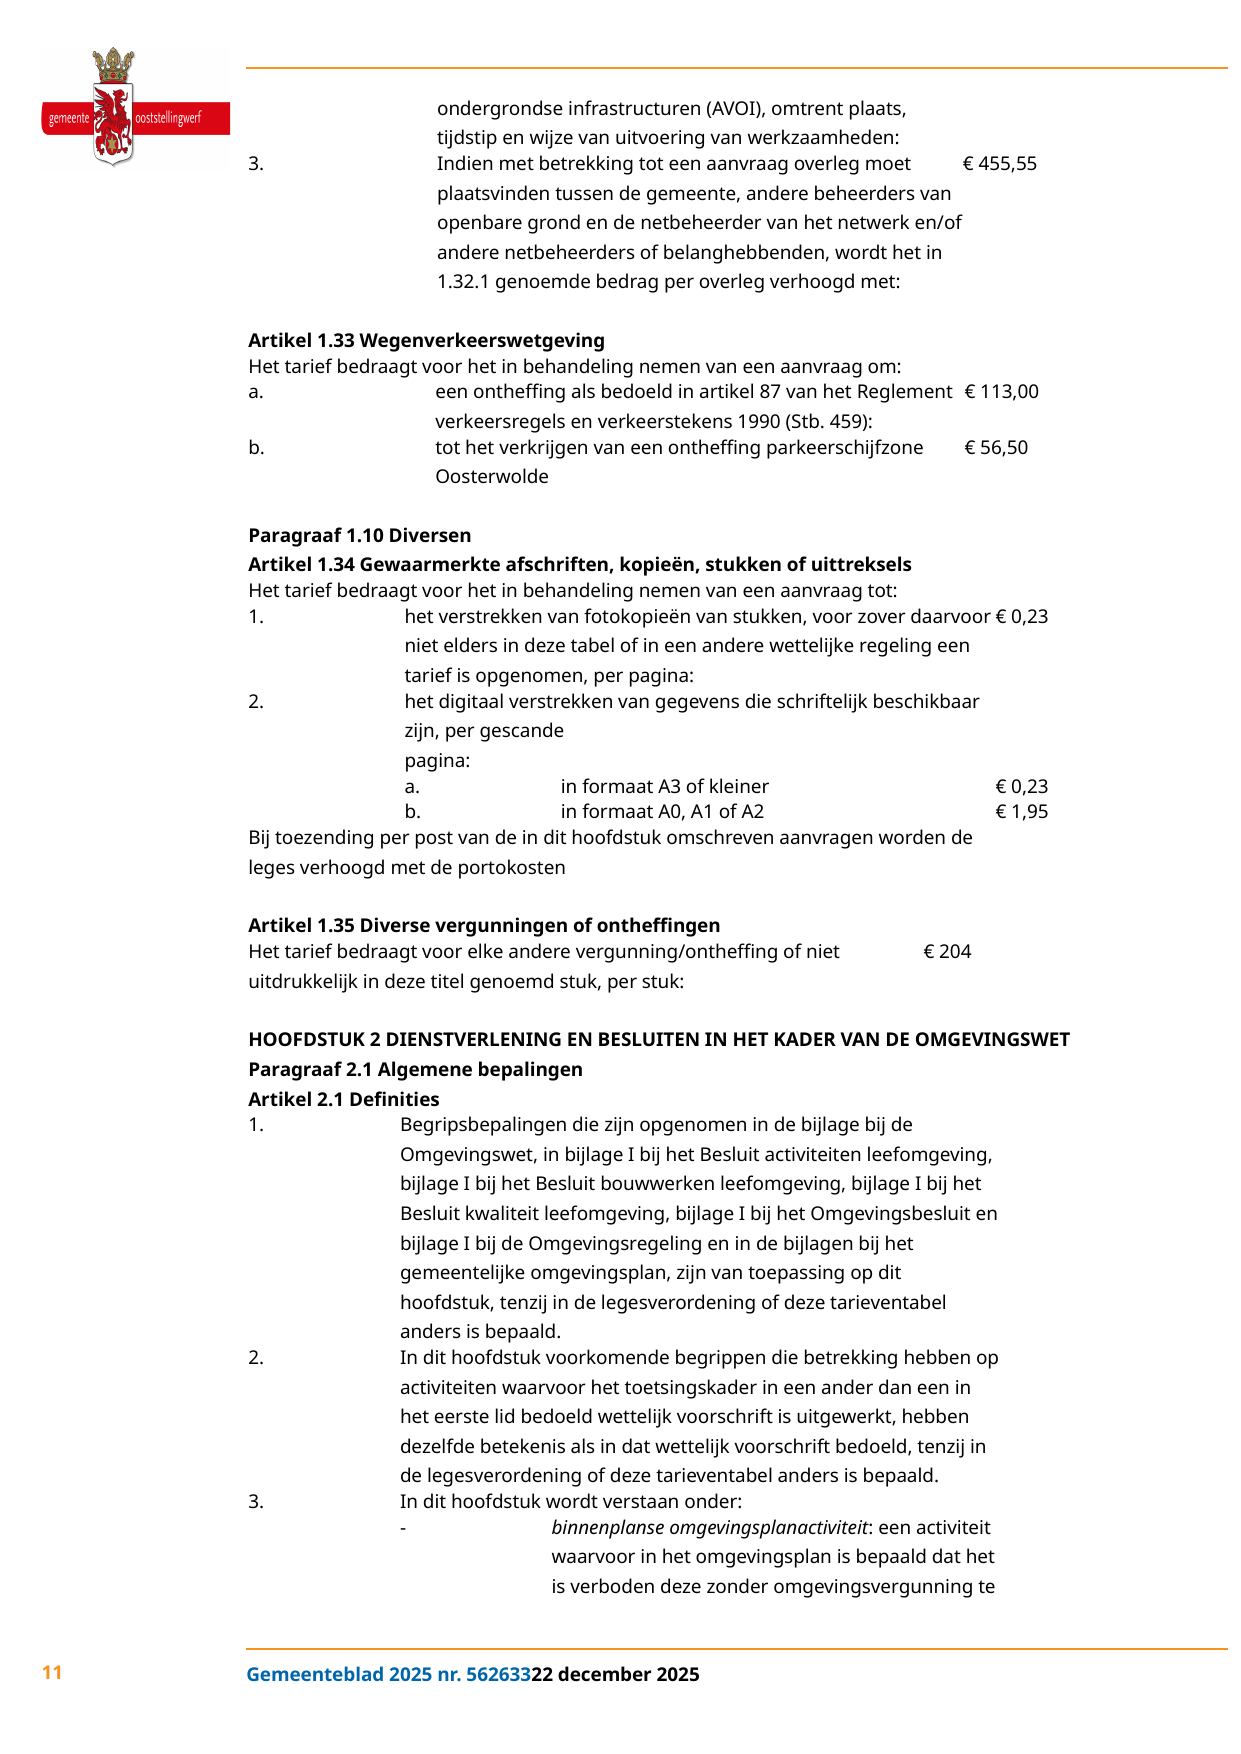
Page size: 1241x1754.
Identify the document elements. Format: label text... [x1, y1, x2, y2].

table_cell € 0,23 [995, 603, 1152, 688]
table_header Artikel 1.33 Wegenverkeerswetgeving [248, 327, 964, 353]
table_cell 2. [248, 688, 404, 773]
table_header [964, 327, 1152, 353]
table_cell € 0,23 [995, 773, 1152, 799]
table_header [995, 552, 1152, 577]
table_cell - [400, 1514, 551, 1599]
table_cell Begripsbepalingen die zijn opgenomen in de bijlage bij de Omgevingswet, in bijlage I bij het Besluit activiteiten leefomgeving, bijlage I bij het Besluit bouwwerken leefomgeving, bijlage I bij het Besluit kwaliteit leefomgeving, bijlage I bij het Omgevingsbesluit en bijlage I bij de Omgevingsregeling en in de bijlagen bij het gemeentelijke omgevingsplan, zijn van toepassing op dit hoofdstuk, tenzij in de legesverordening of deze tarieventabel anders is bepaald. [400, 1111, 1000, 1344]
table_header Artikel 1.35 Diverse vergunningen of ontheffingen [248, 913, 923, 938]
text Paragraaf 1.10 Diversen [248, 522, 1152, 548]
table_cell het digitaal verstrekken van gegevens die schriftelijk beschikbaar zijn, per gescande pagina: [404, 688, 995, 773]
table_header [1000, 1086, 1152, 1111]
table_cell 3. [248, 1488, 400, 1514]
table_cell [1000, 1344, 1152, 1488]
table_cell Indien met betrekking tot een aanvraag overleg moet plaatsvinden tussen de gemeente, andere beheerders van openbare grond en de netbeheerder van het netwerk en/of andere netbeheerders of belanghebbenden, wordt het in 1.32.1 genoemde bedrag per overleg verhoogd met: [437, 150, 963, 294]
table_cell [995, 824, 1152, 880]
table_cell [248, 1514, 400, 1599]
text HOOFDSTUK 2 DIENSTVERLENING EN BESLUITEN IN HET KADER VAN DE OMGEVINGSWET [248, 1026, 1152, 1052]
table_cell € 455,55 [963, 150, 1152, 294]
table_cell In dit hoofdstuk voorkomende begrippen die betrekking hebben op activiteiten waarvoor het toetsingskader in een ander dan een in het eerste lid bedoeld wettelijk voorschrift is uitgewerkt, hebben dezelfde betekenis als in dat wettelijk voorschrift bedoeld, tenzij in de legesverordening of deze tarieventabel anders is bepaald. [400, 1344, 1000, 1488]
table_cell € 56,50 [964, 434, 1152, 489]
table_cell ondergrondse infrastructuren (AVOI), omtrent plaats, tijdstip en wijze van uitvoering van werkzaamheden: [437, 95, 963, 150]
table_cell a. [248, 379, 435, 434]
table_cell het verstrekken van fotokopieën van stukken, voor zover daarvoor niet elders in deze tabel of in een andere wettelijke regeling een tarief is opgenomen, per pagina: [404, 603, 995, 688]
table_cell a. [404, 773, 561, 799]
table_header Artikel 1.34 Gewaarmerkte afschriften, kopieën, stukken of uittreksels [248, 552, 995, 577]
table_cell 1. [248, 1111, 400, 1344]
table_cell 3. [248, 150, 437, 294]
table_cell [964, 353, 1152, 378]
table_cell [248, 799, 404, 824]
table_cell [995, 578, 1152, 603]
table_cell € 204 [923, 938, 1152, 994]
table_cell [1000, 1488, 1152, 1514]
table_cell tot het verkrijgen van een ontheffing parkeerschijfzone Oosterwolde [435, 434, 964, 489]
picture [41, 47, 231, 172]
table_cell In dit hoofdstuk wordt verstaan onder: [400, 1488, 1000, 1514]
table_cell [963, 95, 1152, 150]
table_cell € 1,95 [995, 799, 1152, 824]
table_header [923, 913, 1152, 938]
table_cell 1. [248, 603, 404, 688]
table_cell in formaat A0, A1 of A2 [561, 799, 995, 824]
text Paragraaf 2.1 Algemene bepalingen [248, 1056, 1152, 1082]
table_header Artikel 2.1 Definities [248, 1086, 1000, 1111]
table_cell b. [248, 434, 435, 489]
table_cell [1000, 1111, 1152, 1344]
table_cell 2. [248, 1344, 400, 1488]
table_cell [248, 773, 404, 799]
table_cell [995, 688, 1152, 773]
table_cell binnenplanse omgevingsplanactiviteit: een activiteit waarvoor in het omgevingsplan is bepaald dat het is verboden deze zonder omgevingsvergunning te [551, 1514, 1000, 1599]
table_cell Het tarief bedraagt voor het in behandeling nemen van een aanvraag tot: [248, 578, 995, 603]
table_cell in formaat A3 of kleiner [561, 773, 995, 799]
table_cell Het tarief bedraagt voor het in behandeling nemen van een aanvraag om: [248, 353, 964, 378]
table_cell € 113,00 [964, 379, 1152, 434]
table_cell Bij toezending per post van de in dit hoofdstuk omschreven aanvragen worden de leges verhoogd met de portokosten [248, 824, 995, 880]
table_cell [248, 95, 437, 150]
table_cell b. [404, 799, 561, 824]
table_cell een ontheffing als bedoeld in artikel 87 van het Reglement verkeersregels en verkeerstekens 1990 (Stb. 459): [435, 379, 964, 434]
table_cell [1000, 1514, 1152, 1599]
table_cell Het tarief bedraagt voor elke andere vergunning/ontheffing of niet uitdrukkelijk in deze titel genoemd stuk, per stuk: [248, 938, 923, 994]
